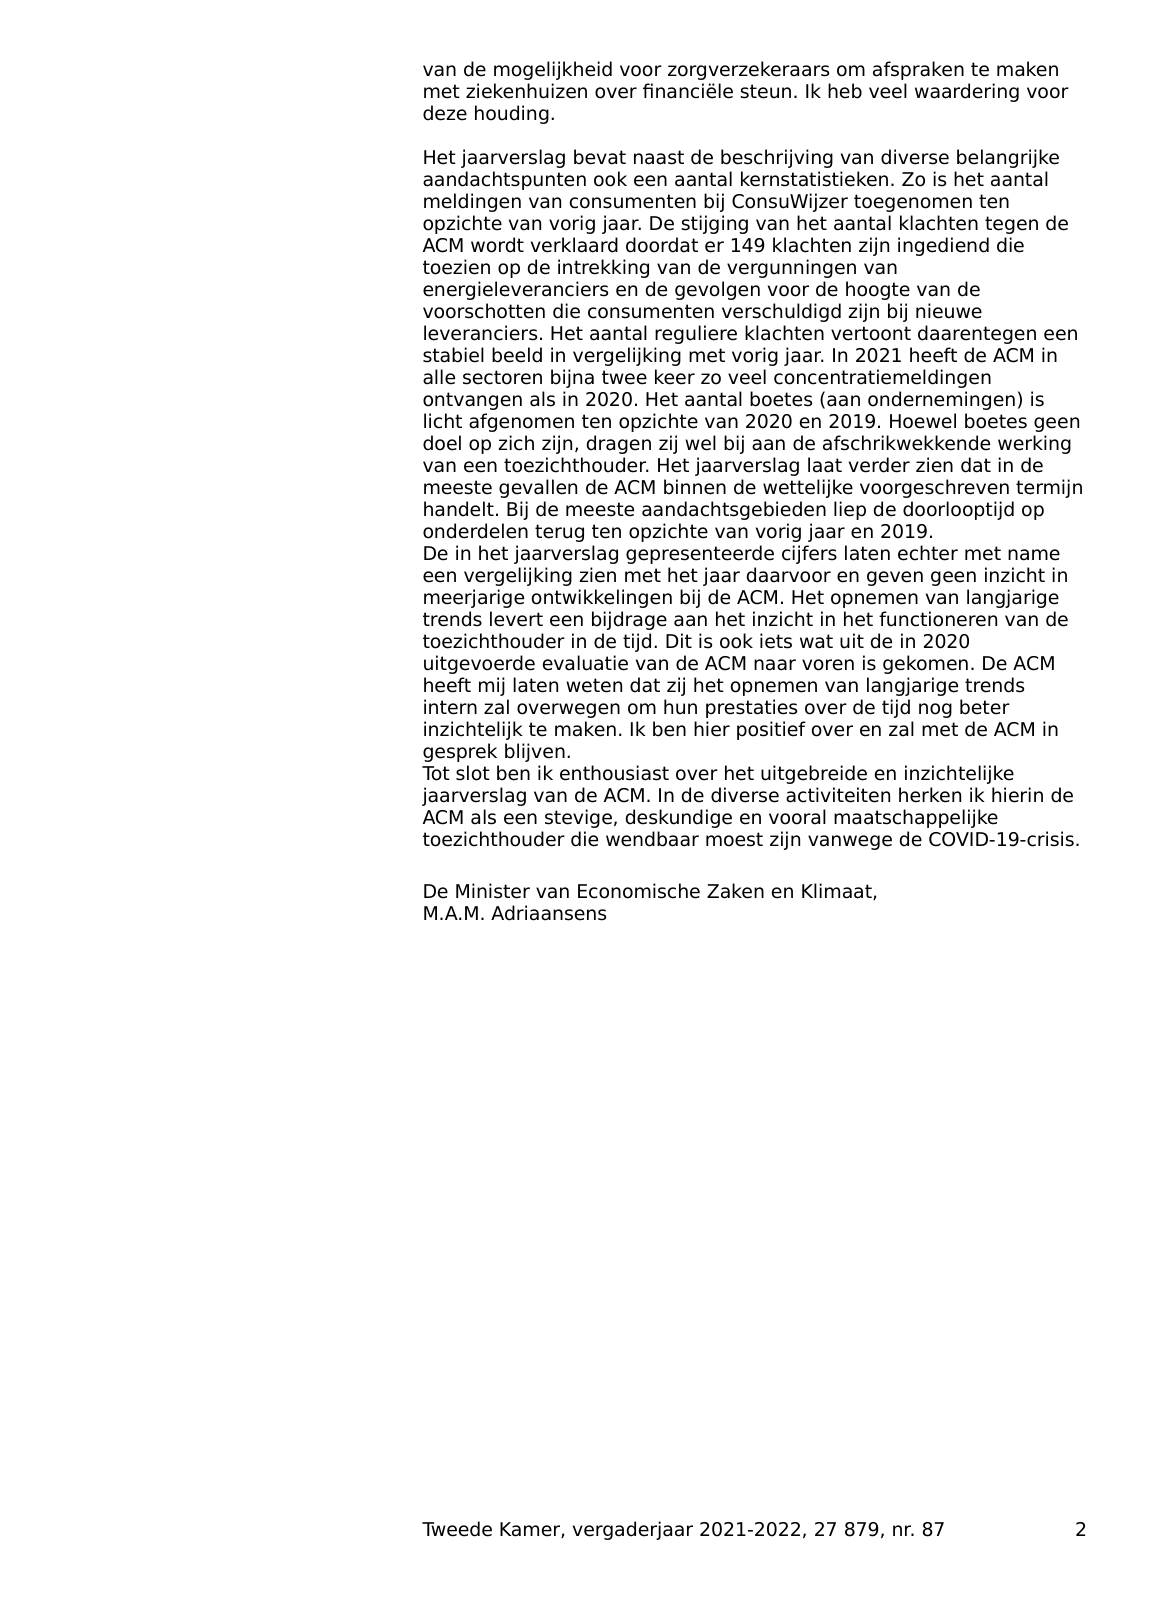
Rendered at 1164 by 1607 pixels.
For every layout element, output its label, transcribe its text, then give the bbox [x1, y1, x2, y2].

text van de mogelijkheid voor zorgverzekeraars om afspraken te maken met ziekenhuizen over financiële steun. Ik heb veel waardering voor deze houding. [422, 59, 1087, 125]
text De in het jaarverslag gepresenteerde cijfers laten echter met name een vergelijking zien met het jaar daarvoor en geven geen inzicht in meerjarige ontwikkelingen bij de ACM. Het opnemen van langjarige trends levert een bijdrage aan het inzicht in het functioneren van de toezichthouder in de tijd. Dit is ook iets wat uit de in 2020 uitgevoerde evaluatie van de ACM naar voren is gekomen. De ACM heeft mij laten weten dat zij het opnemen van langjarige trends intern zal overwegen om hun prestaties over de tijd nog beter inzichtelijk te maken. Ik ben hier positief over en zal met de ACM in gesprek blijven. [422, 543, 1087, 763]
text Tot slot ben ik enthousiast over het uitgebreide en inzichtelijke jaarverslag van de ACM. In de diverse activiteiten herken ik hierin de ACM als een stevige, deskundige en vooral maatschappelijke toezichthouder die wendbaar moest zijn vanwege de COVID-19-crisis. [422, 763, 1087, 851]
text De Minister van Economische Zaken en Klimaat, M.A.M. Adriaansens [422, 881, 1087, 924]
text Het jaarverslag bevat naast de beschrijving van diverse belangrijke aandachtspunten ook een aantal kernstatistieken. Zo is het aantal meldingen van consumenten bij ConsuWijzer toegenomen ten opzichte van vorig jaar. De stijging van het aantal klachten tegen de ACM wordt verklaard doordat er 149 klachten zijn ingediend die toezien op de intrekking van de vergunningen van energieleveranciers en de gevolgen voor de hoogte van de voorschotten die consumenten verschuldigd zijn bij nieuwe leveranciers. Het aantal reguliere klachten vertoont daarentegen een stabiel beeld in vergelijking met vorig jaar. In 2021 heeft de ACM in alle sectoren bijna twee keer zo veel concentratiemeldingen ontvangen als in 2020. Het aantal boetes (aan ondernemingen) is licht afgenomen ten opzichte van 2020 en 2019. Hoewel boetes geen doel op zich zijn, dragen zij wel bij aan de afschrikwekkende werking van een toezichthouder. Het jaarverslag laat verder zien dat in de meeste gevallen de ACM binnen de wettelijke voorgeschreven termijn handelt. Bij de meeste aandachtsgebieden liep de doorlooptijd op onderdelen terug ten opzichte van vorig jaar en 2019. [422, 147, 1087, 543]
